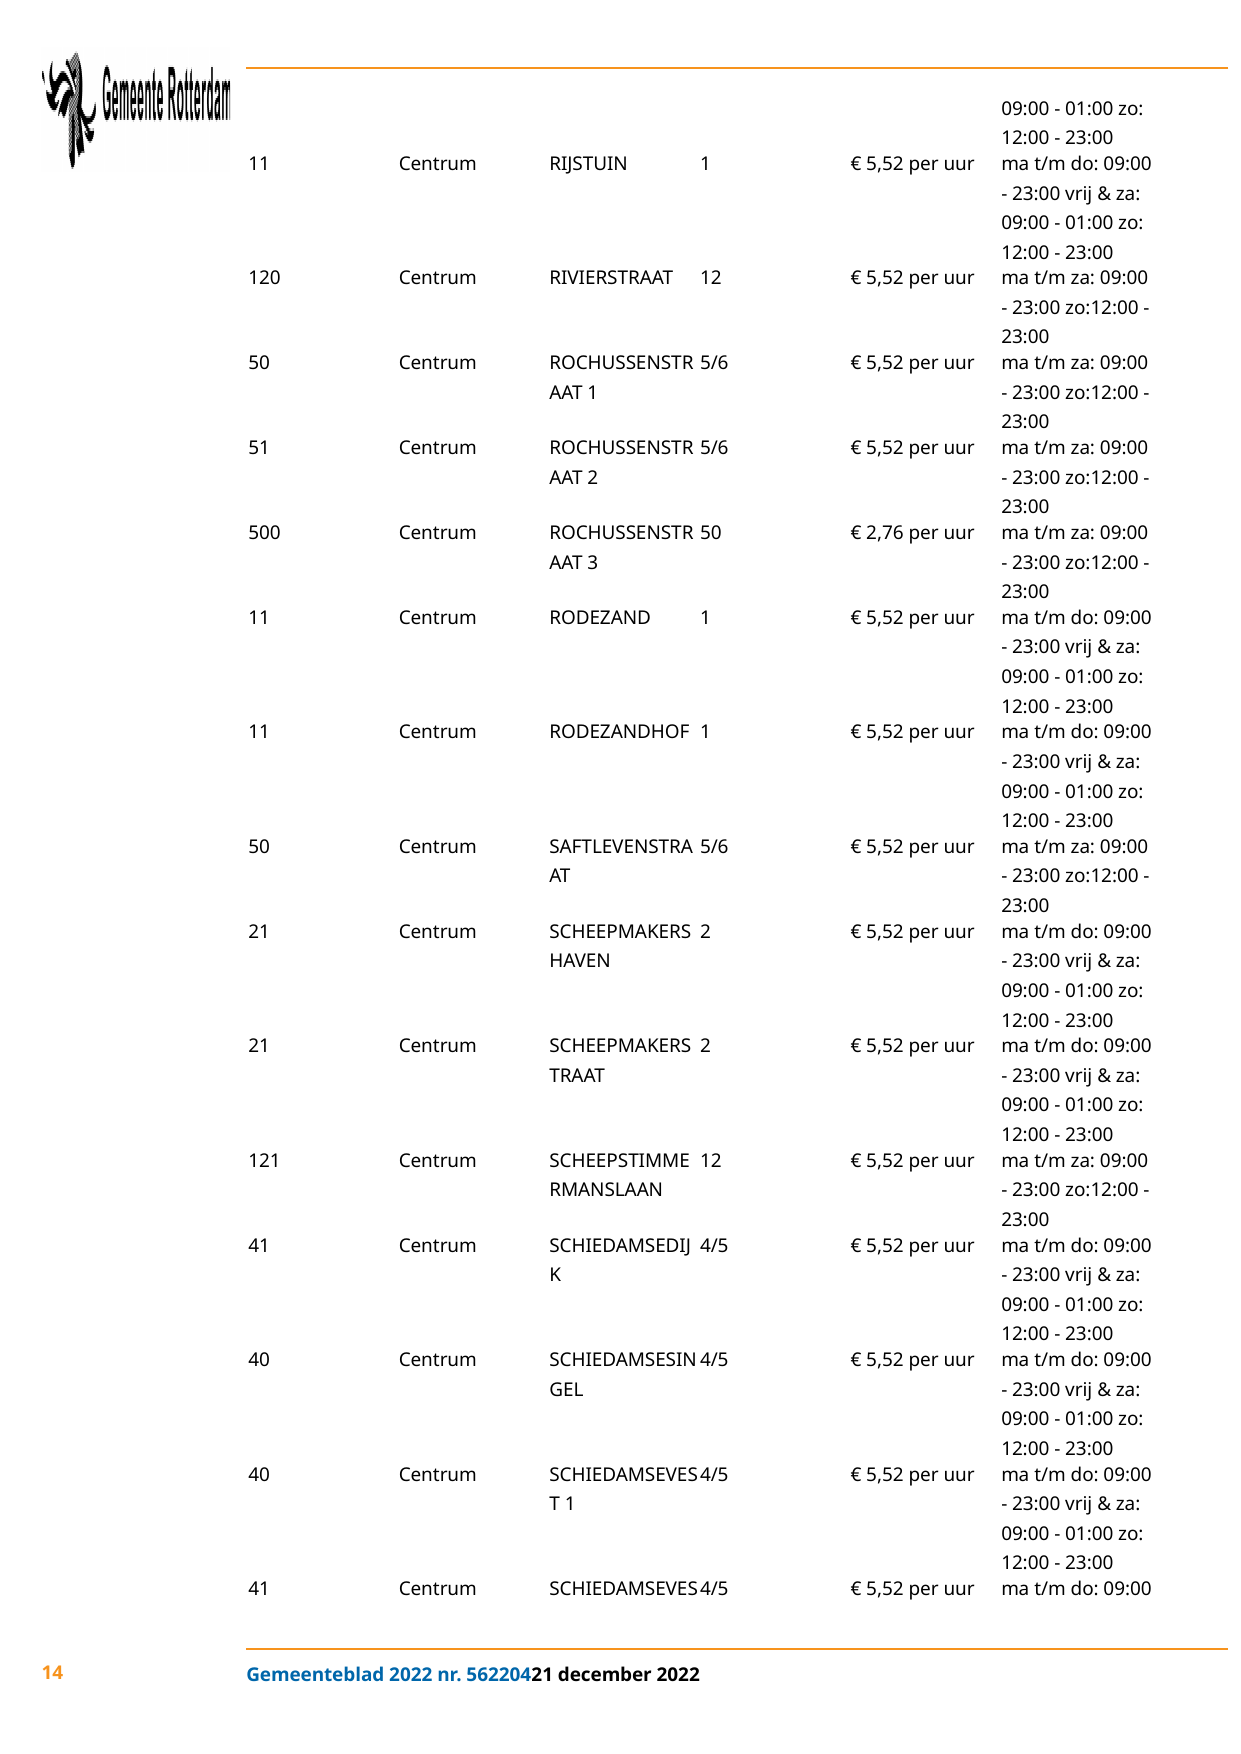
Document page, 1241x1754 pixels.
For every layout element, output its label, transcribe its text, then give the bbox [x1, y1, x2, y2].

table_cell 5/6 [700, 350, 850, 434]
table_cell € 5,52 per uur [850, 150, 1001, 264]
table_cell [399, 95, 549, 150]
table_cell 41 [248, 1232, 398, 1346]
table_cell ma t/m do: 09:00 - 23:00 vrij & za: 09:00 - 01:00 zo: 12:00 - 23:00 [1001, 1346, 1152, 1461]
table_cell SCHIEDAMSEDIJK [549, 1232, 700, 1346]
table_cell 12 [700, 265, 850, 349]
table_cell Centrum [399, 1147, 549, 1232]
table_cell 09:00 - 01:00 zo: 12:00 - 23:00 [1001, 95, 1152, 150]
table_cell € 2,76 per uur [850, 519, 1001, 604]
table_cell [549, 95, 700, 150]
table_cell ma t/m za: 09:00 - 23:00 zo:12:00 - 23:00 [1001, 434, 1152, 519]
table_cell Centrum [399, 1575, 549, 1601]
table_cell € 5,52 per uur [850, 1033, 1001, 1147]
table_cell € 5,52 per uur [850, 604, 1001, 719]
table_cell € 5,52 per uur [850, 1232, 1001, 1346]
table_cell 1 [700, 150, 850, 264]
table_cell 120 [248, 265, 398, 349]
table_cell € 5,52 per uur [850, 1575, 1001, 1601]
table_cell 2 [700, 918, 850, 1032]
table_cell SCHEEPMAKERSHAVEN [549, 918, 700, 1032]
table_cell ma t/m do: 09:00 - 23:00 vrij & za: 09:00 - 01:00 zo: 12:00 - 23:00 [1001, 918, 1152, 1032]
table_cell ma t/m za: 09:00 - 23:00 zo:12:00 - 23:00 [1001, 265, 1152, 349]
table_cell Centrum [399, 1232, 549, 1346]
table_cell 5/6 [700, 833, 850, 918]
table_cell 12 [700, 1147, 850, 1232]
table_cell SAFTLEVENSTRAAT [549, 833, 700, 918]
table_cell ma t/m do: 09:00 - 23:00 vrij & za: 09:00 - 01:00 zo: 12:00 - 23:00 [1001, 604, 1152, 719]
table_cell RODEZAND [549, 604, 700, 719]
table_cell 50 [248, 833, 398, 918]
table_cell 1 [700, 719, 850, 833]
table_cell SCHIEDAMSEVEST 1 [549, 1461, 700, 1575]
table_cell Centrum [399, 265, 549, 349]
table_cell Centrum [399, 719, 549, 833]
table_cell € 5,52 per uur [850, 434, 1001, 519]
table_cell RIVIERSTRAAT [549, 265, 700, 349]
table_cell Centrum [399, 918, 549, 1032]
table_cell Centrum [399, 150, 549, 264]
table_cell 4/5 [700, 1575, 850, 1601]
table_cell € 5,52 per uur [850, 918, 1001, 1032]
table_cell € 5,52 per uur [850, 265, 1001, 349]
table_cell ma t/m do: 09:00 [1001, 1575, 1152, 1601]
table_cell 1 [700, 604, 850, 719]
table_cell Centrum [399, 1346, 549, 1461]
table_cell Centrum [399, 604, 549, 719]
table_cell Centrum [399, 350, 549, 434]
table_cell ma t/m za: 09:00 - 23:00 zo:12:00 - 23:00 [1001, 1147, 1152, 1232]
table_cell € 5,52 per uur [850, 833, 1001, 918]
table_cell 5/6 [700, 434, 850, 519]
table_cell 4/5 [700, 1232, 850, 1346]
table_cell 50 [700, 519, 850, 604]
table_cell [700, 95, 850, 150]
table_cell 40 [248, 1346, 398, 1461]
table_cell 2 [700, 1033, 850, 1147]
table_cell 51 [248, 434, 398, 519]
table_cell € 5,52 per uur [850, 719, 1001, 833]
table_cell ma t/m do: 09:00 - 23:00 vrij & za: 09:00 - 01:00 zo: 12:00 - 23:00 [1001, 1461, 1152, 1575]
table_cell 21 [248, 918, 398, 1032]
table_cell 11 [248, 719, 398, 833]
table_cell 4/5 [700, 1346, 850, 1461]
table_cell € 5,52 per uur [850, 1461, 1001, 1575]
table_cell SCHEEPMAKERSTRAAT [549, 1033, 700, 1147]
table_cell SCHIEDAMSESINGEL [549, 1346, 700, 1461]
table_cell ROCHUSSENSTRAAT 3 [549, 519, 700, 604]
table_cell ROCHUSSENSTRAAT 2 [549, 434, 700, 519]
table_cell € 5,52 per uur [850, 1147, 1001, 1232]
table_cell [248, 95, 398, 150]
table_cell SCHIEDAMSEVES [549, 1575, 700, 1601]
table_cell ma t/m do: 09:00 - 23:00 vrij & za: 09:00 - 01:00 zo: 12:00 - 23:00 [1001, 719, 1152, 833]
table_cell RODEZANDHOF [549, 719, 700, 833]
table_cell 4/5 [700, 1461, 850, 1575]
table_cell RIJSTUIN [549, 150, 700, 264]
table_cell ma t/m za: 09:00 - 23:00 zo:12:00 - 23:00 [1001, 833, 1152, 918]
table_cell 121 [248, 1147, 398, 1232]
table_cell 50 [248, 350, 398, 434]
table_cell [850, 95, 1001, 150]
table_cell 500 [248, 519, 398, 604]
picture [41, 47, 231, 172]
table_cell 11 [248, 604, 398, 719]
table_cell Centrum [399, 1033, 549, 1147]
table_cell SCHEEPSTIMMERMANSLAAN [549, 1147, 700, 1232]
table_cell 21 [248, 1033, 398, 1147]
table_cell ma t/m za: 09:00 - 23:00 zo:12:00 - 23:00 [1001, 519, 1152, 604]
table_cell ma t/m za: 09:00 - 23:00 zo:12:00 - 23:00 [1001, 350, 1152, 434]
table_cell ma t/m do: 09:00 - 23:00 vrij & za: 09:00 - 01:00 zo: 12:00 - 23:00 [1001, 1033, 1152, 1147]
table_cell ma t/m do: 09:00 - 23:00 vrij & za: 09:00 - 01:00 zo: 12:00 - 23:00 [1001, 1232, 1152, 1346]
table_cell Centrum [399, 434, 549, 519]
table_cell Centrum [399, 519, 549, 604]
table_cell € 5,52 per uur [850, 350, 1001, 434]
table_cell Centrum [399, 833, 549, 918]
table_cell 41 [248, 1575, 398, 1601]
table_cell € 5,52 per uur [850, 1346, 1001, 1461]
table_cell 40 [248, 1461, 398, 1575]
table_cell ma t/m do: 09:00 - 23:00 vrij & za: 09:00 - 01:00 zo: 12:00 - 23:00 [1001, 150, 1152, 264]
table_cell Centrum [399, 1461, 549, 1575]
table_cell 11 [248, 150, 398, 264]
table_cell ROCHUSSENSTRAAT 1 [549, 350, 700, 434]
